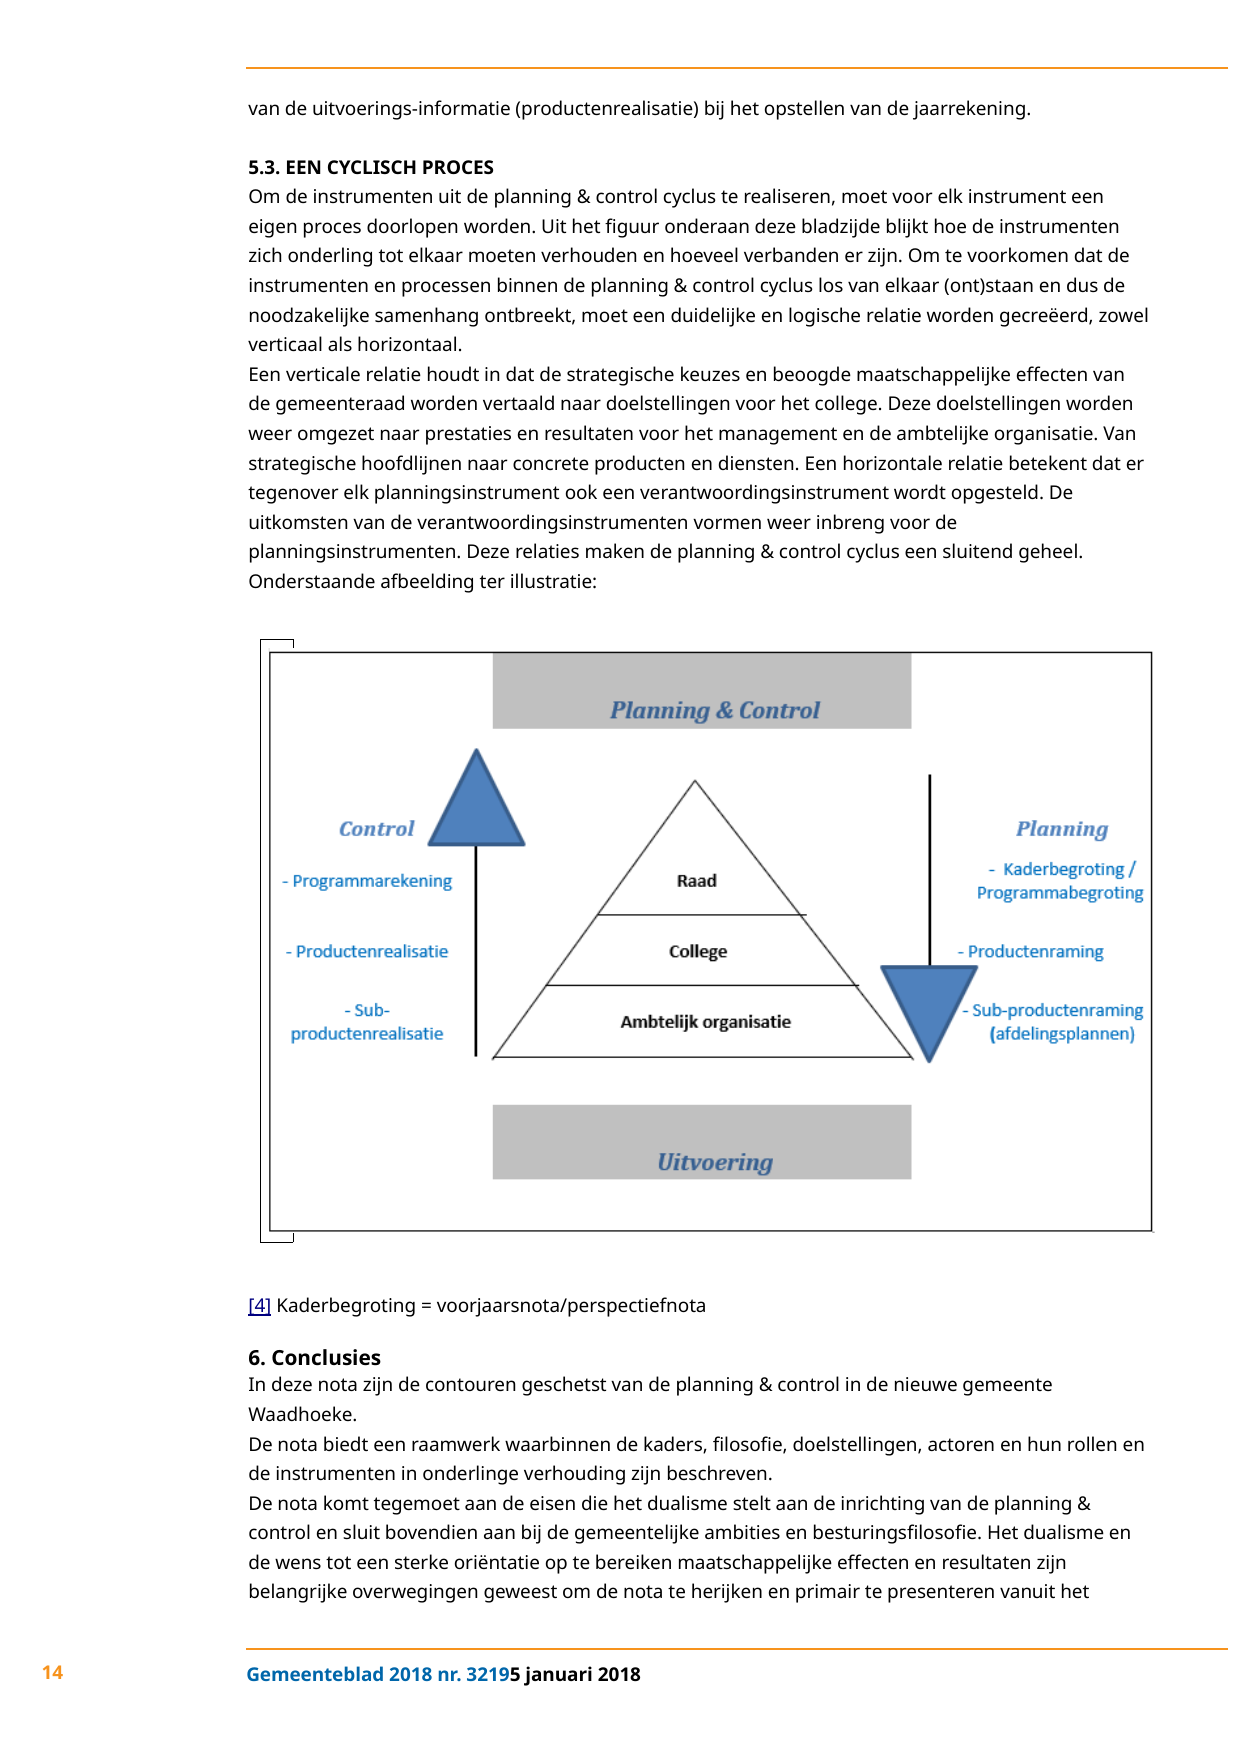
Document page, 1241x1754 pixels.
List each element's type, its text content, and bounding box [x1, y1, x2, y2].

text [4] Kaderbegroting = voorjaarsnota/perspectiefnota [248, 1293, 1152, 1318]
text De nota komt tegemoet aan de eisen die het dualisme stelt aan de inrichting van de planning & control en sluit bovendien aan bij de gemeentelijke ambities en besturingsfilosofie. Het dualisme en de wens tot een sterke oriëntatie op te bereiken maatschappelijke effecten en resultaten zijn belangrijke overwegingen geweest om de nota te herijken en primair te presenteren vanuit het [248, 1490, 1152, 1604]
text Om de instrumenten uit de planning & control cyclus te realiseren, moet voor elk instrument een eigen proces doorlopen worden. Uit het figuur onderaan deze bladzijde blijkt hoe de instrumenten zich onderling tot elkaar moeten verhouden en hoeveel verbanden er zijn. Om te voorkomen dat de instrumenten en processen binnen de planning & control cyclus los van elkaar (ont)staan en dus de noodzakelijke samenhang ontbreekt, moet een duidelijke en logische relatie worden gecreëerd, zowel verticaal als horizontaal. [248, 183, 1152, 357]
text van de uitvoerings-informatie (productenrealisatie) bij het opstellen van de jaarrekening. [248, 95, 1152, 121]
text Een verticale relatie houdt in dat de strategische keuzes en beoogde maatschappelijke effecten van de gemeenteraad worden vertaald naar doelstellingen voor het college. Deze doelstellingen worden weer omgezet naar prestaties en resultaten voor het management en de ambtelijke organisatie. Van strategische hoofdlijnen naar concrete producten en diensten. Een horizontale relatie betekent dat er tegenover elk planningsinstrument ook een verantwoordingsinstrument wordt opgesteld. De uitkomsten van de verantwoordingsinstrumenten vormen weer inbreng voor de planningsinstrumenten. Deze relaties maken de planning & control cyclus een sluitend geheel. Onderstaande afbeelding ter illustratie: [248, 361, 1152, 594]
text 6. Conclusies [248, 1343, 1152, 1372]
text De nota biedt een raamwerk waarbinnen de kaders, filosofie, doelstellingen, actoren en hun rollen en de instrumenten in onderlinge verhouding zijn beschreven. [248, 1431, 1152, 1486]
picture [268, 648, 1155, 1233]
text In deze nota zijn de contouren geschetst van de planning & control in de nieuwe gemeente Waadhoeke. [248, 1372, 1152, 1427]
text 5.3. EEN CYCLISCH PROCES [248, 154, 1152, 180]
picture [41, 47, 231, 172]
